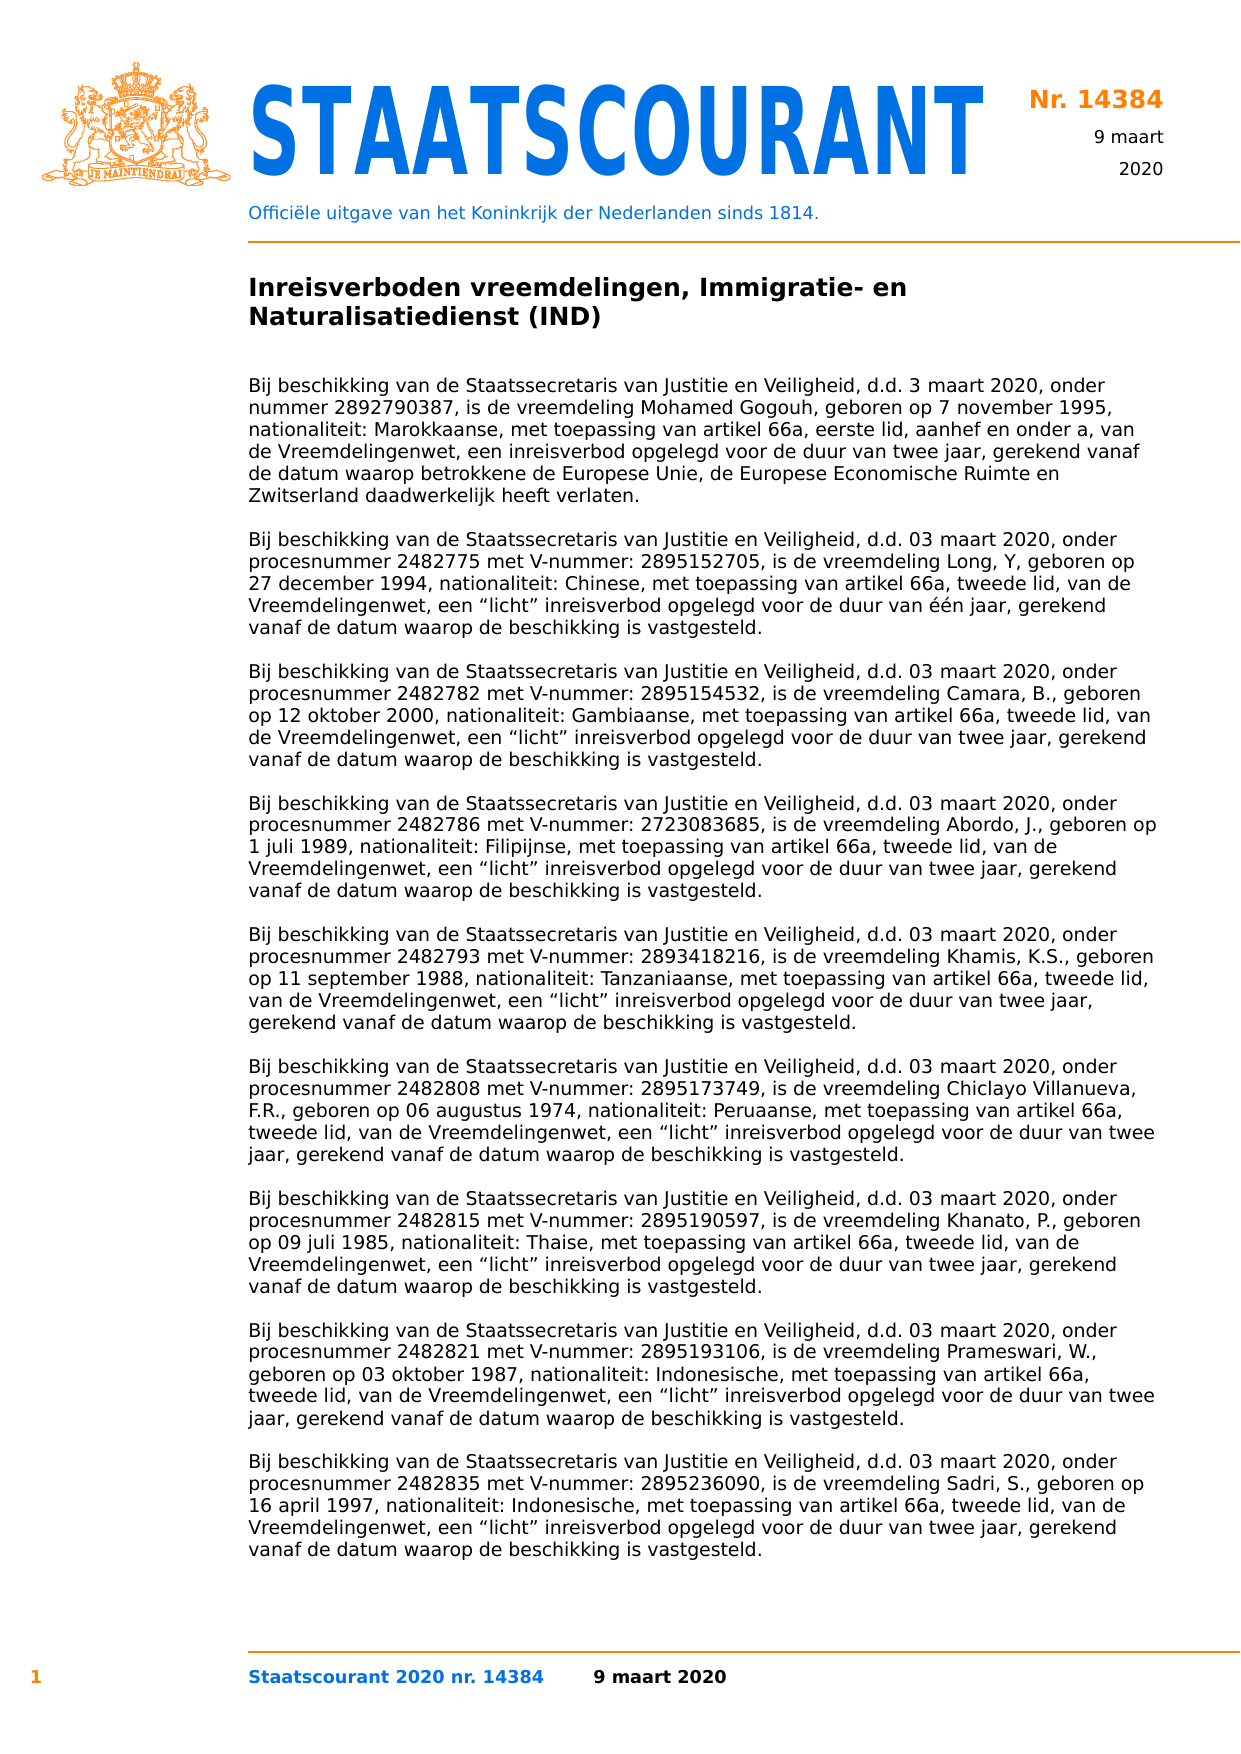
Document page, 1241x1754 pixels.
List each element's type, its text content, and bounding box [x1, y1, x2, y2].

text Bij beschikking van de Staatssecretaris van Justitie en Veiligheid, d.d. 03 maart 2020, onder procesnummer 2482793 met V-nummer: 2893418216, is de vreemdeling Khamis, K.S., geboren op 11 september 1988, nationaliteit: Tanzaniaanse, met toepassing van artikel 66a, tweede lid, van de Vreemdelingenwet, een “licht” inreisverbod opgelegd voor de duur van twee jaar, gerekend vanaf de datum waarop de beschikking is vastgesteld. [248, 924, 1163, 1034]
table_header Nr. 14384 [998, 62, 1240, 121]
table_cell 9 maart [998, 121, 1240, 153]
text Bij beschikking van de Staatssecretaris van Justitie en Veiligheid, d.d. 03 maart 2020, onder procesnummer 2482821 met V-nummer: 2895193106, is de vreemdeling Prameswari, W., geboren op 03 oktober 1987, nationaliteit: Indonesische, met toepassing van artikel 66a, tweede lid, van de Vreemdelingenwet, een “licht” inreisverbod opgelegd voor de duur van twee jaar, gerekend vanaf de datum waarop de beschikking is vastgesteld. [248, 1319, 1163, 1429]
text Bij beschikking van de Staatssecretaris van Justitie en Veiligheid, d.d. 03 maart 2020, onder procesnummer 2482775 met V-nummer: 2895152705, is de vreemdeling Long, Y, geboren op 27 december 1994, nationaliteit: Chinese, met toepassing van artikel 66a, tweede lid, van de Vreemdelingenwet, een “licht” inreisverbod opgelegd voor de duur van één jaar, gerekend vanaf de datum waarop de beschikking is vastgesteld. [248, 529, 1163, 639]
table_cell Officiële uitgave van het Koninkrijk der Nederlanden sinds 1814. [248, 203, 1240, 241]
text Bij beschikking van de Staatssecretaris van Justitie en Veiligheid, d.d. 03 maart 2020, onder procesnummer 2482808 met V-nummer: 2895173749, is de vreemdeling Chiclayo Villanueva, F.R., geboren op 06 augustus 1974, nationaliteit: Peruaanse, met toepassing van artikel 66a, tweede lid, van de Vreemdelingenwet, een “licht” inreisverbod opgelegd voor de duur van twee jaar, gerekend vanaf de datum waarop de beschikking is vastgesteld. [248, 1056, 1163, 1166]
table_header STAATSCOURANT [248, 62, 998, 203]
text Bij beschikking van de Staatssecretaris van Justitie en Veiligheid, d.d. 03 maart 2020, onder procesnummer 2482835 met V-nummer: 2895236090, is de vreemdeling Sadri, S., geboren op 16 april 1997, nationaliteit: Indonesische, met toepassing van artikel 66a, tweede lid, van de Vreemdelingenwet, een “licht” inreisverbod opgelegd voor de duur van twee jaar, gerekend vanaf de datum waarop de beschikking is vastgesteld. [248, 1451, 1163, 1561]
text Bij beschikking van de Staatssecretaris van Justitie en Veiligheid, d.d. 03 maart 2020, onder procesnummer 2482786 met V-nummer: 2723083685, is de vreemdeling Abordo, J., geboren op 1 juli 1989, nationaliteit: Filipijnse, met toepassing van artikel 66a, tweede lid, van de Vreemdelingenwet, een “licht” inreisverbod opgelegd voor de duur van twee jaar, gerekend vanaf de datum waarop de beschikking is vastgesteld. [248, 792, 1163, 902]
text Bij beschikking van de Staatssecretaris van Justitie en Veiligheid, d.d. 03 maart 2020, onder procesnummer 2482815 met V-nummer: 2895190597, is de vreemdeling Khanato, P., geboren op 09 juli 1985, nationaliteit: Thaise, met toepassing van artikel 66a, tweede lid, van de Vreemdelingenwet, een “licht” inreisverbod opgelegd voor de duur van twee jaar, gerekend vanaf de datum waarop de beschikking is vastgesteld. [248, 1188, 1163, 1298]
text Bij beschikking van de Staatssecretaris van Justitie en Veiligheid, d.d. 03 maart 2020, onder procesnummer 2482782 met V-nummer: 2895154532, is de vreemdeling Camara, B., geboren op 12 oktober 2000, nationaliteit: Gambiaanse, met toepassing van artikel 66a, tweede lid, van de Vreemdelingenwet, een “licht” inreisverbod opgelegd voor de duur van twee jaar, gerekend vanaf de datum waarop de beschikking is vastgesteld. [248, 661, 1163, 771]
text Bij beschikking van de Staatssecretaris van Justitie en Veiligheid, d.d. 3 maart 2020, onder nummer 2892790387, is de vreemdeling Mohamed Gogouh, geboren op 7 november 1995, nationaliteit: Marokkaanse, met toepassing van artikel 66a, eerste lid, aanhef en onder a, van de Vreemdelingenwet, een inreisverbod opgelegd voor de duur van twee jaar, gerekend vanaf de datum waarop betrokkene de Europese Unie, de Europese Economische Ruimte en Zwitserland daadwerkelijk heeft verlaten. [248, 375, 1163, 507]
subtitle Inreisverboden vreemdelingen, Immigratie- en Naturalisatiedienst (IND) [248, 273, 1163, 331]
table_header [25, 62, 248, 241]
table_cell 2020 [998, 153, 1240, 203]
picture [41, 62, 231, 186]
